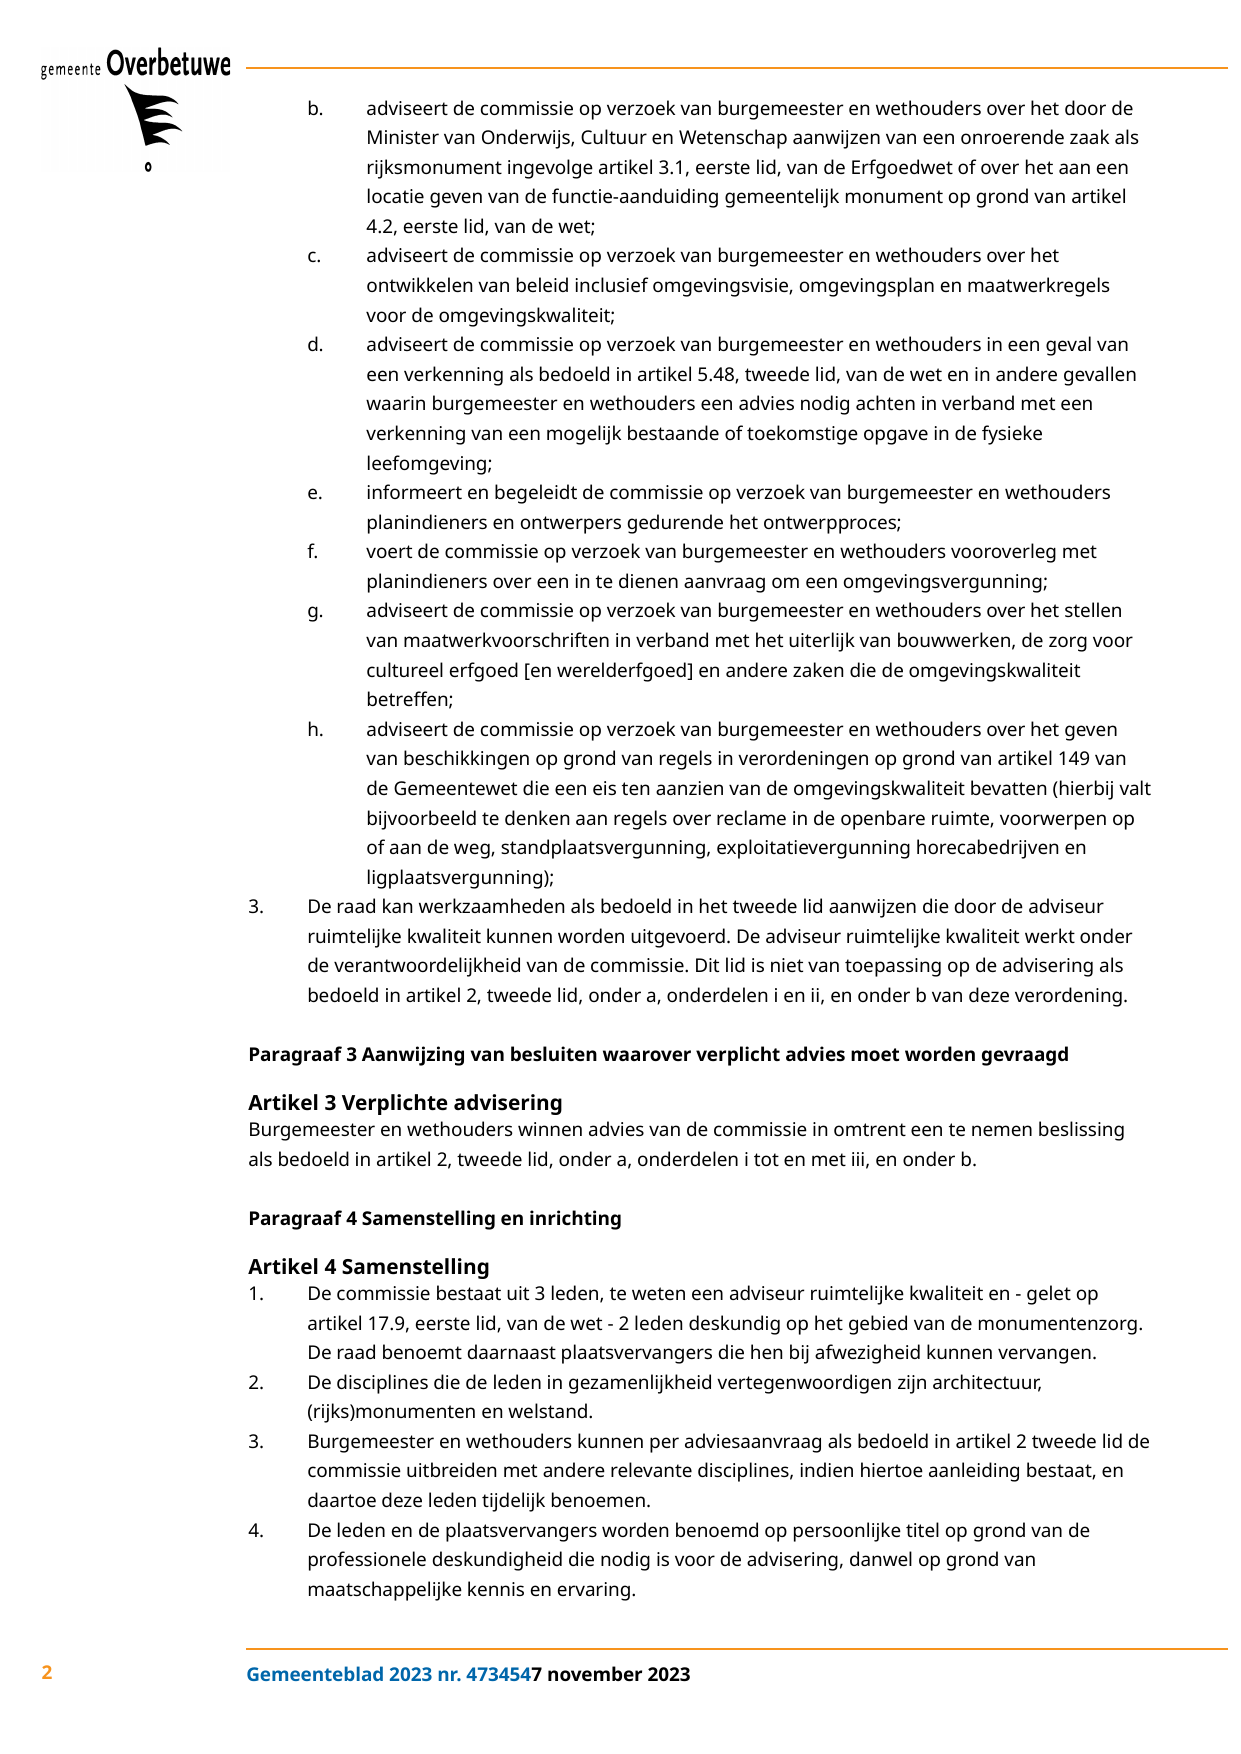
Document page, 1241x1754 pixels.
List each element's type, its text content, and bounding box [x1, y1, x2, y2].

list informeert en begeleidt de commissie op verzoek van burgemeester en wethouders planindieners en ontwerpers gedurende het ontwerpproces; [307, 479, 1152, 535]
list De commissie bestaat uit 3 leden, te weten een adviseur ruimtelijke kwaliteit en - gelet op artikel 17.9, eerste lid, van de wet - 2 leden deskundig op het gebied van de monumentenzorg. De raad benoemt daarnaast plaatsvervangers die hen bij afwezigheid kunnen vervangen. [248, 1280, 1152, 1365]
list voert de commissie op verzoek van burgemeester en wethouders vooroverleg met planindieners over een in te dienen aanvraag om een omgevingsvergunning; [307, 538, 1152, 594]
text Artikel 3 Verplichte advisering [248, 1088, 1152, 1116]
list De raad kan werkzaamheden als bedoeld in het tweede lid aanwijzen die door de adviseur ruimtelijke kwaliteit kunnen worden uitgevoerd. De adviseur ruimtelijke kwaliteit werkt onder de verantwoordelijkheid van de commissie. Dit lid is niet van toepassing op de advisering als bedoeld in artikel 2, tweede lid, onder a, onderdelen i en ii, en onder b van deze verordening. [248, 893, 1152, 1008]
list adviseert de commissie op verzoek van burgemeester en wethouders over het geven van beschikkingen op grond van regels in verordeningen op grond van artikel 149 van de Gemeentewet die een eis ten aanzien van de omgevingskwaliteit bevatten (hierbij valt bijvoorbeeld te denken aan regels over reclame in de openbare ruimte, voorwerpen op of aan de weg, standplaatsvergunning, exploitatievergunning horecabedrijven en ligplaatsvergunning); [307, 716, 1152, 890]
text Burgemeester en wethouders winnen advies van de commissie in omtrent een te nemen beslissing als bedoeld in artikel 2, tweede lid, onder a, onderdelen i tot en met iii, en onder b. [248, 1116, 1152, 1172]
text Artikel 4 Samenstelling [248, 1252, 1152, 1280]
text Paragraaf 4 Samenstelling en inrichting [248, 1205, 1152, 1231]
list De leden en de plaatsvervangers worden benoemd op persoonlijke titel op grond van de professionele deskundigheid die nodig is voor de advisering, danwel op grond van maatschappelijke kennis en ervaring. [248, 1517, 1152, 1602]
list adviseert de commissie op verzoek van burgemeester en wethouders over het ontwikkelen van beleid inclusief omgevingsvisie, omgevingsplan en maatwerkregels voor de omgevingskwaliteit; [307, 243, 1152, 328]
list De disciplines die de leden in gezamenlijkheid vertegenwoordigen zijn architectuur, (rijks)monumenten en welstand. [248, 1369, 1152, 1424]
list adviseert de commissie op verzoek van burgemeester en wethouders over het stellen van maatwerkvoorschriften in verband met het uiterlijk van bouwwerken, de zorg voor cultureel erfgoed [en werelderfgoed] en andere zaken die de omgevingskwaliteit betreffen; [307, 598, 1152, 712]
text Paragraaf 3 Aanwijzing van besluiten waarover verplicht advies moet worden gevraagd [248, 1041, 1152, 1067]
list adviseert de commissie op verzoek van burgemeester en wethouders in een geval van een verkenning als bedoeld in artikel 5.48, tweede lid, van de wet en in andere gevallen waarin burgemeester en wethouders een advies nodig achten in verband met een verkenning van een mogelijk bestaande of toekomstige opgave in de fysieke leefomgeving; [307, 331, 1152, 476]
list Burgemeester en wethouders kunnen per adviesaanvraag als bedoeld in artikel 2 tweede lid de commissie uitbreiden met andere relevante disciplines, indien hiertoe aanleiding bestaat, en daartoe deze leden tijdelijk benoemen. [248, 1428, 1152, 1513]
picture [41, 47, 231, 172]
list adviseert de commissie op verzoek van burgemeester en wethouders over het door de Minister van Onderwijs, Cultuur en Wetenschap aanwijzen van een onroerende zaak als rijksmonument ingevolge artikel 3.1, eerste lid, van de Erfgoedwet of over het aan een locatie geven van de functie-aanduiding gemeentelijk monument op grond van artikel 4.2, eerste lid, van de wet; [307, 95, 1152, 239]
